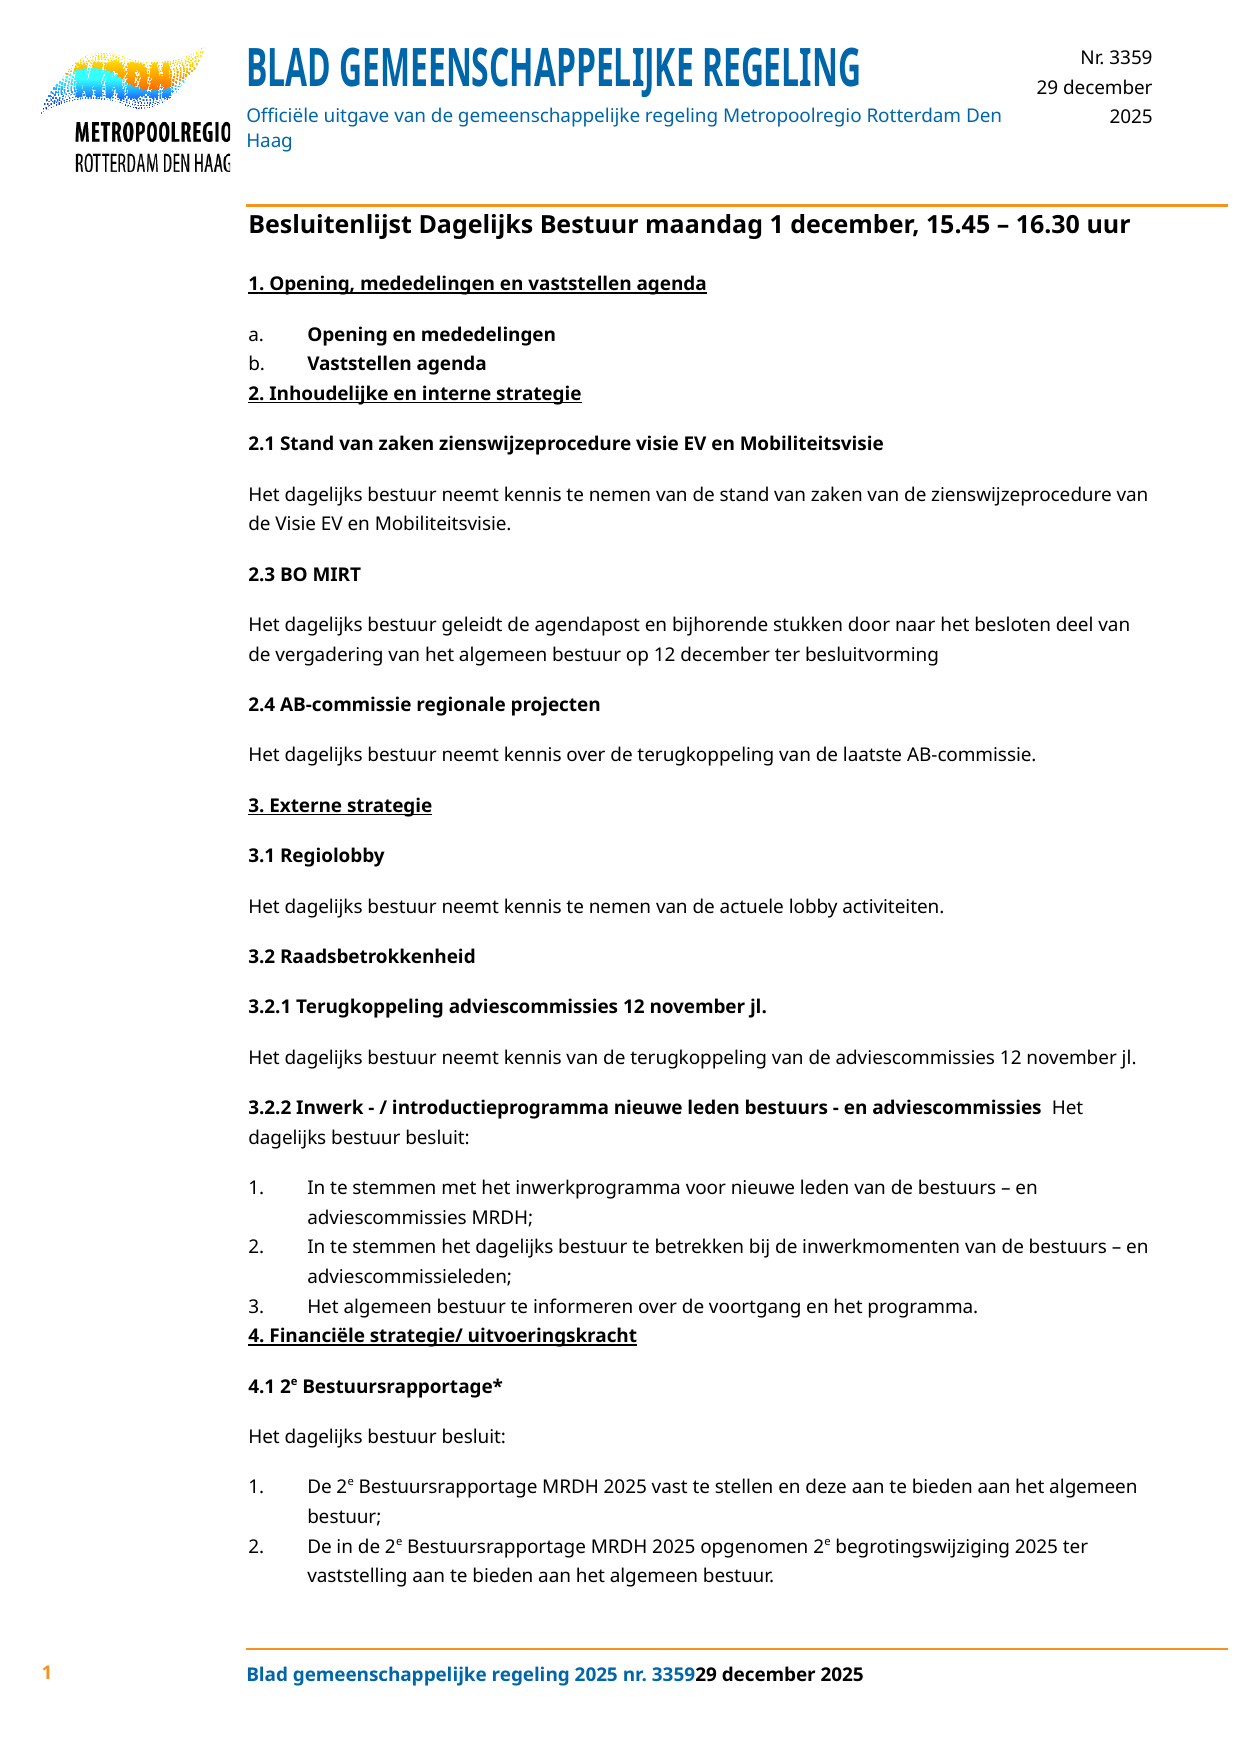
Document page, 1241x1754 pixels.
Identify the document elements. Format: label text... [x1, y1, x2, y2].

list In te stemmen met het inwerkprogramma voor nieuwe leden van de bestuurs – en adviescommissies MRDH; [248, 1174, 1152, 1230]
text Het dagelijks bestuur neemt kennis te nemen van de stand van zaken van de zienswijzeprocedure van de Visie EV en Mobiliteitsvisie. [248, 481, 1152, 536]
text 3.1 Regiolobby [248, 842, 1152, 868]
text 2.4 AB-commissie regionale projecten [248, 691, 1152, 717]
text 2.1 Stand van zaken zienswijzeprocedure visie EV en Mobiliteitsvisie [248, 430, 1152, 456]
text Het dagelijks bestuur neemt kennis van de terugkoppeling van de adviescommissies 12 november jl. [248, 1044, 1152, 1070]
text 3. Externe strategie [248, 792, 1152, 818]
list De 2e Bestuursrapportage MRDH 2025 vast te stellen en deze aan te bieden aan het algemeen bestuur; [248, 1474, 1152, 1529]
list Vaststellen agenda [248, 350, 1152, 376]
text 2. Inhoudelijke en interne strategie [248, 380, 1152, 406]
text 3.2.2 Inwerk - / introductieprogramma nieuwe leden bestuurs - en adviescommissies Het dagelijks bestuur besluit: [248, 1094, 1152, 1150]
text 3.2.1 Terugkoppeling adviescommissies 12 november jl. [248, 994, 1152, 1019]
list Opening en mededelingen [248, 321, 1152, 346]
list Het algemeen bestuur te informeren over de voortgang en het programma. [248, 1293, 1152, 1318]
text 4. Financiële strategie/ uitvoeringskracht [248, 1322, 1152, 1348]
text Besluitenlijst Dagelijks Bestuur maandag 1 december, 15.45 – 16.30 uur [248, 207, 1152, 241]
text 1. Opening, mededelingen en vaststellen agenda [248, 270, 1152, 296]
picture [41, 47, 231, 172]
text 3.2 Raadsbetrokkenheid [248, 943, 1152, 969]
list De in de 2e Bestuursrapportage MRDH 2025 opgenomen 2e begrotingswijziging 2025 ter vaststelling aan te bieden aan het algemeen bestuur. [248, 1533, 1152, 1588]
text 2.3 BO MIRT [248, 561, 1152, 586]
text Het dagelijks bestuur neemt kennis te nemen van de actuele lobby activiteiten. [248, 893, 1152, 918]
list In te stemmen het dagelijks bestuur te betrekken bij de inwerkmomenten van de bestuurs – en adviescommissieleden; [248, 1234, 1152, 1289]
text Het dagelijks bestuur besluit: [248, 1423, 1152, 1449]
text Het dagelijks bestuur neemt kennis over de terugkoppeling van de laatste AB-commissie. [248, 742, 1152, 767]
text 4.1 2e Bestuursrapportage* [248, 1373, 1152, 1398]
text Het dagelijks bestuur geleidt de agendapost en bijhorende stukken door naar het besloten deel van de vergadering van het algemeen bestuur op 12 december ter besluitvorming [248, 611, 1152, 666]
